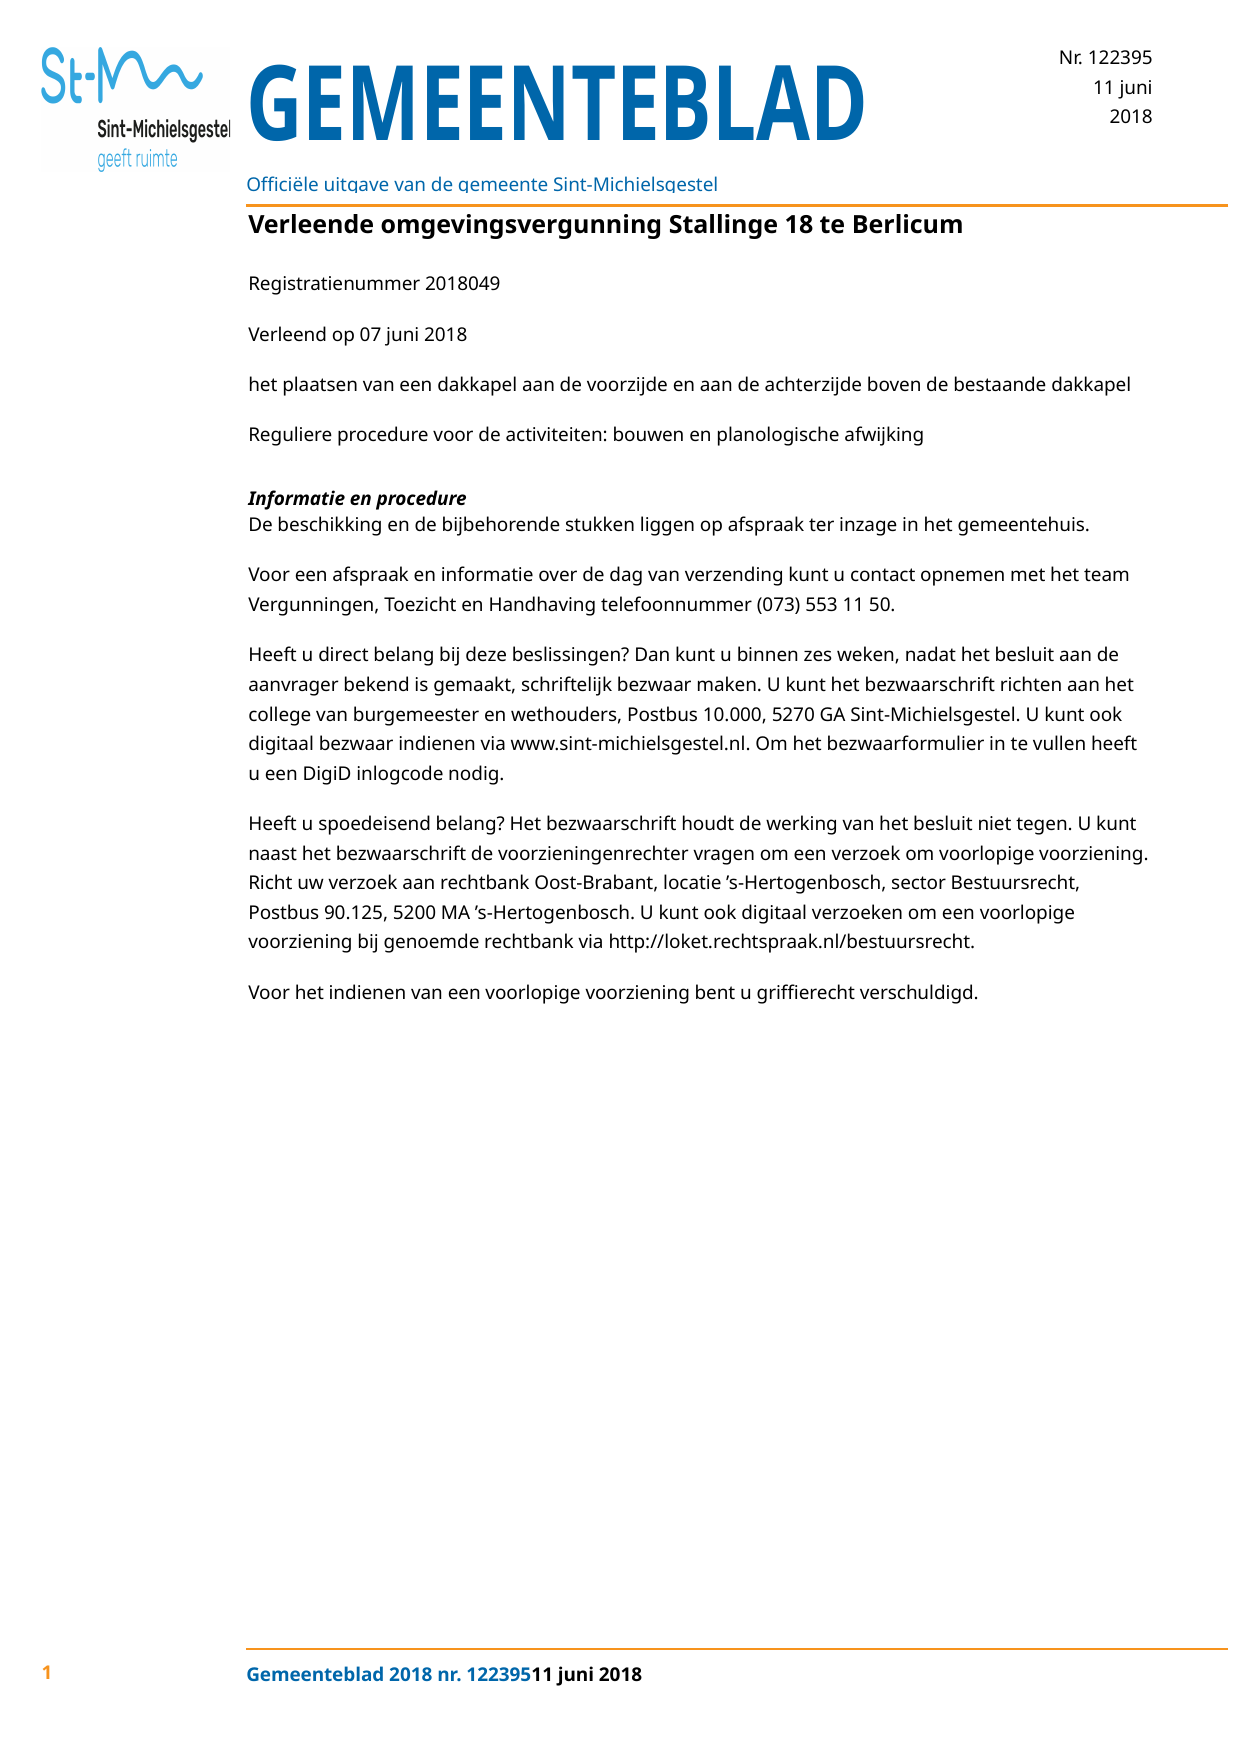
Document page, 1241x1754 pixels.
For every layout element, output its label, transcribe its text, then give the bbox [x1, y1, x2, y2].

text Verleend op 07 juni 2018 [248, 321, 1152, 346]
text Reguliere procedure voor de activiteiten: bouwen en planologische afwijking [248, 422, 1152, 447]
text Verleende omgevingsvergunning Stallinge 18 te Berlicum [248, 207, 1152, 241]
text Voor het indienen van een voorlopige voorziening bent u griffierecht verschuldigd. [248, 979, 1152, 1005]
text Informatie en procedure [248, 486, 1152, 511]
text Registratienummer 2018049 [248, 270, 1152, 296]
picture [41, 47, 231, 172]
text Heeft u spoedeisend belang? Het bezwaarschrift houdt de werking van het besluit niet tegen. U kunt naast het bezwaarschrift de voorzieningenrechter vragen om een verzoek om voorlopige voorziening. Richt uw verzoek aan rechtbank Oost-Brabant, locatie ’s-Hertogenbosch, sector Bestuursrecht, Postbus 90.125, 5200 MA ’s-Hertogenbosch. U kunt ook digitaal verzoeken om een voorlopige voorziening bij genoemde rechtbank via http://loket.rechtspraak.nl/bestuursrecht. [248, 810, 1152, 954]
text Voor een afspraak en informatie over de dag van verzending kunt u contact opnemen met het team Vergunningen, Toezicht en Handhaving telefoonnummer (073) 553 11 50. [248, 562, 1152, 617]
text het plaatsen van een dakkapel aan de voorzijde en aan de achterzijde boven de bestaande dakkapel [248, 371, 1152, 397]
text Heeft u direct belang bij deze beslissingen? Dan kunt u binnen zes weken, nadat het besluit aan de aanvrager bekend is gemaakt, schriftelijk bezwaar maken. U kunt het bezwaarschrift richten aan het college van burgemeester en wethouders, Postbus 10.000, 5270 GA Sint-Michielsgestel. U kunt ook digitaal bezwaar indienen via www.sint-michielsgestel.nl. Om het bezwaarformulier in te vullen heeft u een DigiD inlogcode nodig. [248, 642, 1152, 786]
text De beschikking en de bijbehorende stukken liggen op afspraak ter inzage in het gemeentehuis. [248, 511, 1152, 537]
